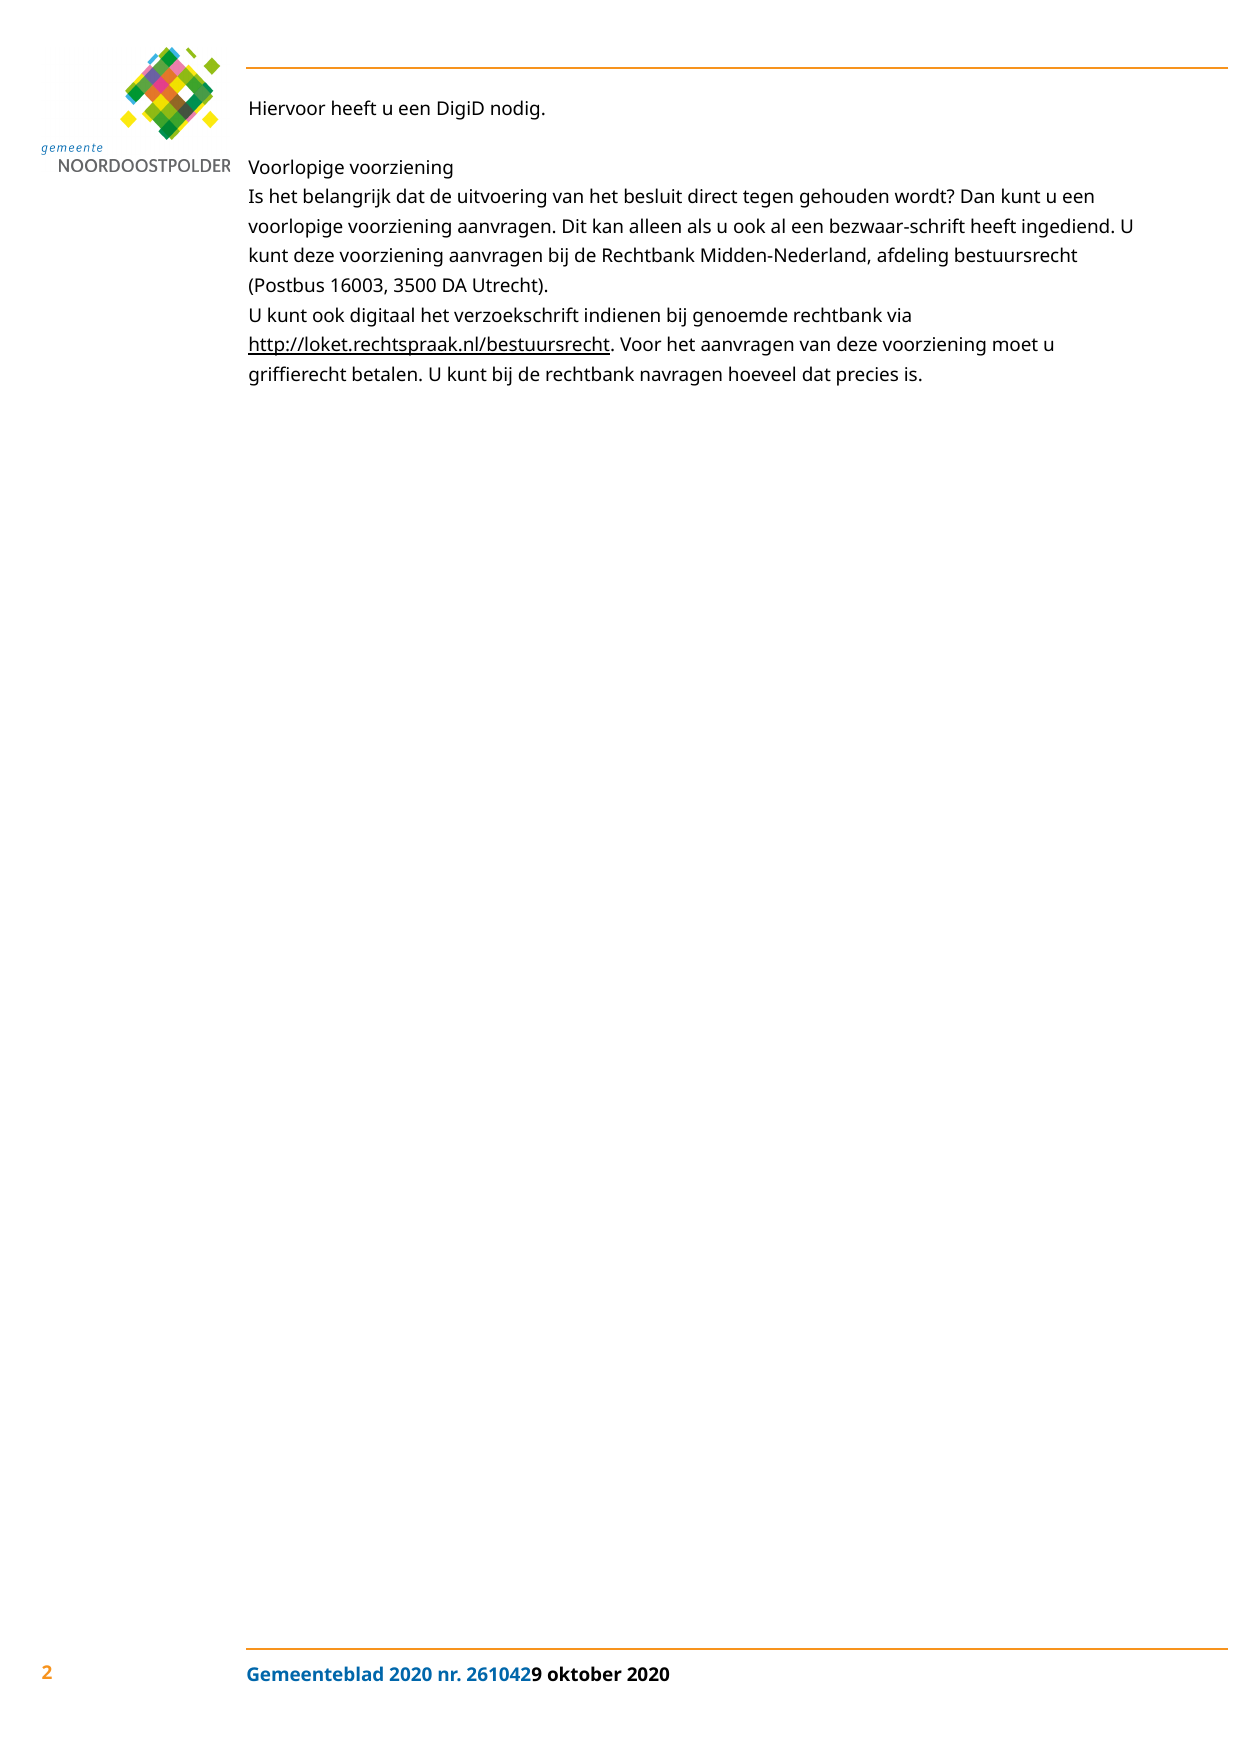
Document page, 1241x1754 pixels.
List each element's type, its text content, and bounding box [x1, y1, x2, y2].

picture [41, 47, 231, 172]
text Is het belangrijk dat de uitvoering van het besluit direct tegen gehouden wordt? Dan kunt u een voorlopige voorziening aanvragen. Dit kan alleen als u ook al een bezwaar-schrift heeft ingediend. U kunt deze voorziening aanvragen bij de Rechtbank Midden-Nederland, afdeling bestuursrecht (Postbus 16003, 3500 DA Utrecht). [248, 183, 1152, 298]
text Voorlopige voorziening [248, 154, 1152, 180]
text U kunt ook digitaal het verzoekschrift indienen bij genoemde rechtbank via http://loket.rechtspraak.nl/bestuursrecht. Voor het aanvragen van deze voorziening moet u griffierecht betalen. U kunt bij de rechtbank navragen hoeveel dat precies is. [248, 302, 1152, 387]
text Hiervoor heeft u een DigiD nodig. [248, 95, 1152, 121]
